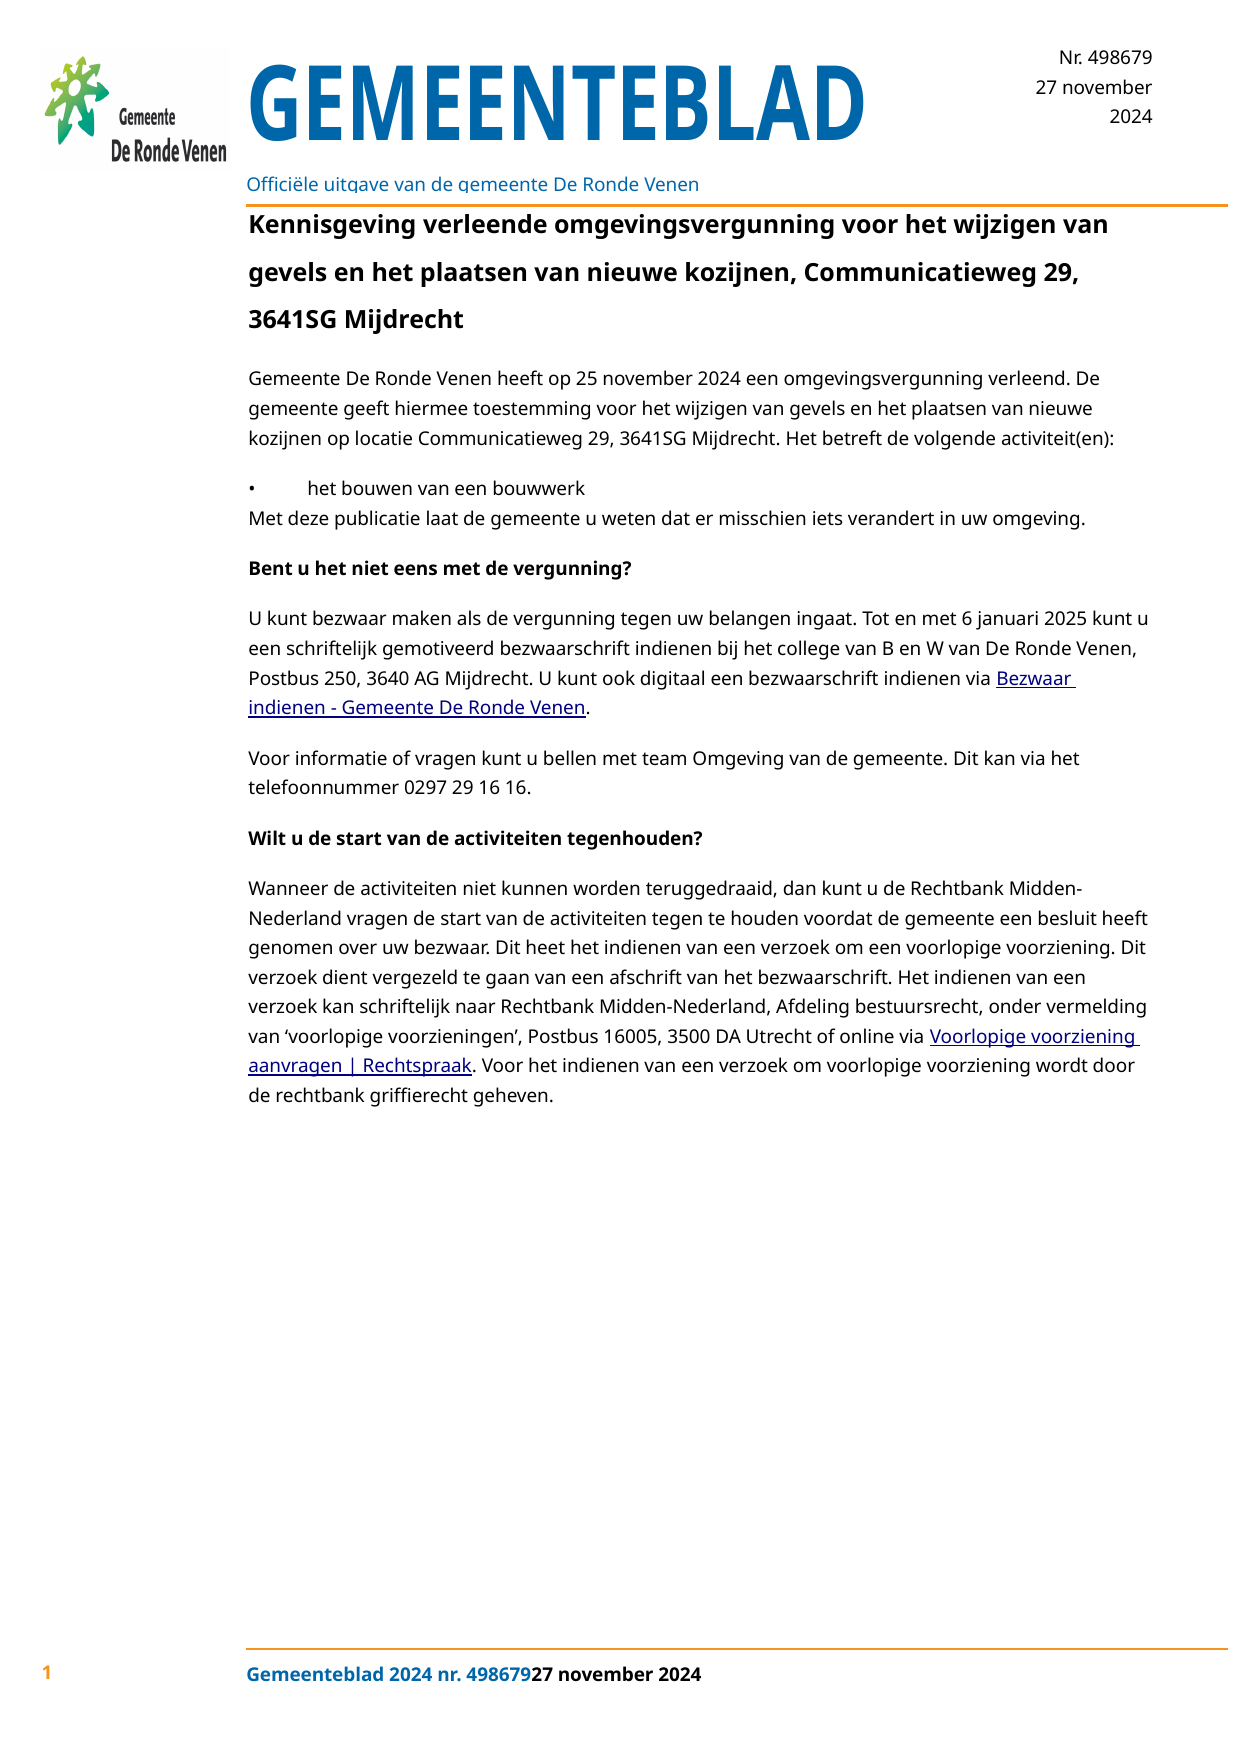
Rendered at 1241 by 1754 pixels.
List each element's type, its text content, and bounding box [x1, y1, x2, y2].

list het bouwen van een bouwwerk [248, 475, 1152, 501]
text U kunt bezwaar maken als de vergunning tegen uw belangen ingaat. Tot en met 6 januari 2025 kunt u een schriftelijk gemotiveerd bezwaarschrift indienen bij het college van B en W van De Ronde Venen, Postbus 250, 3640 AG Mijdrecht. U kunt ook digitaal een bezwaarschrift indienen via Bezwaar indienen - Gemeente De Ronde Venen. [248, 606, 1152, 720]
text Wanneer de activiteiten niet kunnen worden teruggedraaid, dan kunt u de Rechtbank Midden-Nederland vragen de start van de activiteiten tegen te houden voordat de gemeente een besluit heeft genomen over uw bezwaar. Dit heet het indienen van een verzoek om een voorlopige voorziening. Dit verzoek dient vergezeld te gaan van een afschrift van het bezwaarschrift. Het indienen van een verzoek kan schriftelijk naar Rechtbank Midden-Nederland, Afdeling bestuursrecht, onder vermelding van ‘voorlopige voorzieningen’, Postbus 16005, 3500 DA Utrecht of online via Voorlopige voorziening aanvragen | Rechtspraak. Voor het indienen van een verzoek om voorlopige voorziening wordt door de rechtbank griffierecht geheven. [248, 875, 1152, 1108]
text Voor informatie of vragen kunt u bellen met team Omgeving van de gemeente. Dit kan via het telefoonnummer 0297 29 16 16. [248, 745, 1152, 800]
text Bent u het niet eens met de vergunning? [248, 555, 1152, 581]
text Gemeente De Ronde Venen heeft op 25 november 2024 een omgevingsvergunning verleend. De gemeente geeft hiermee toestemming voor het wijzigen van gevels en het plaatsen van nieuwe kozijnen op locatie Communicatieweg 29, 3641SG Mijdrecht. Het betreft de volgende activiteit(en): [248, 366, 1152, 450]
text Kennisgeving verleende omgevingsvergunning voor het wijzigen van gevels en het plaatsen van nieuwe kozijnen, Communicatieweg 29, 3641SG Mijdrecht [248, 207, 1152, 336]
text Wilt u de start van de activiteiten tegenhouden? [248, 825, 1152, 850]
text Met deze publicatie laat de gemeente u weten dat er misschien iets verandert in uw omgeving. [248, 505, 1152, 530]
picture [41, 47, 231, 172]
